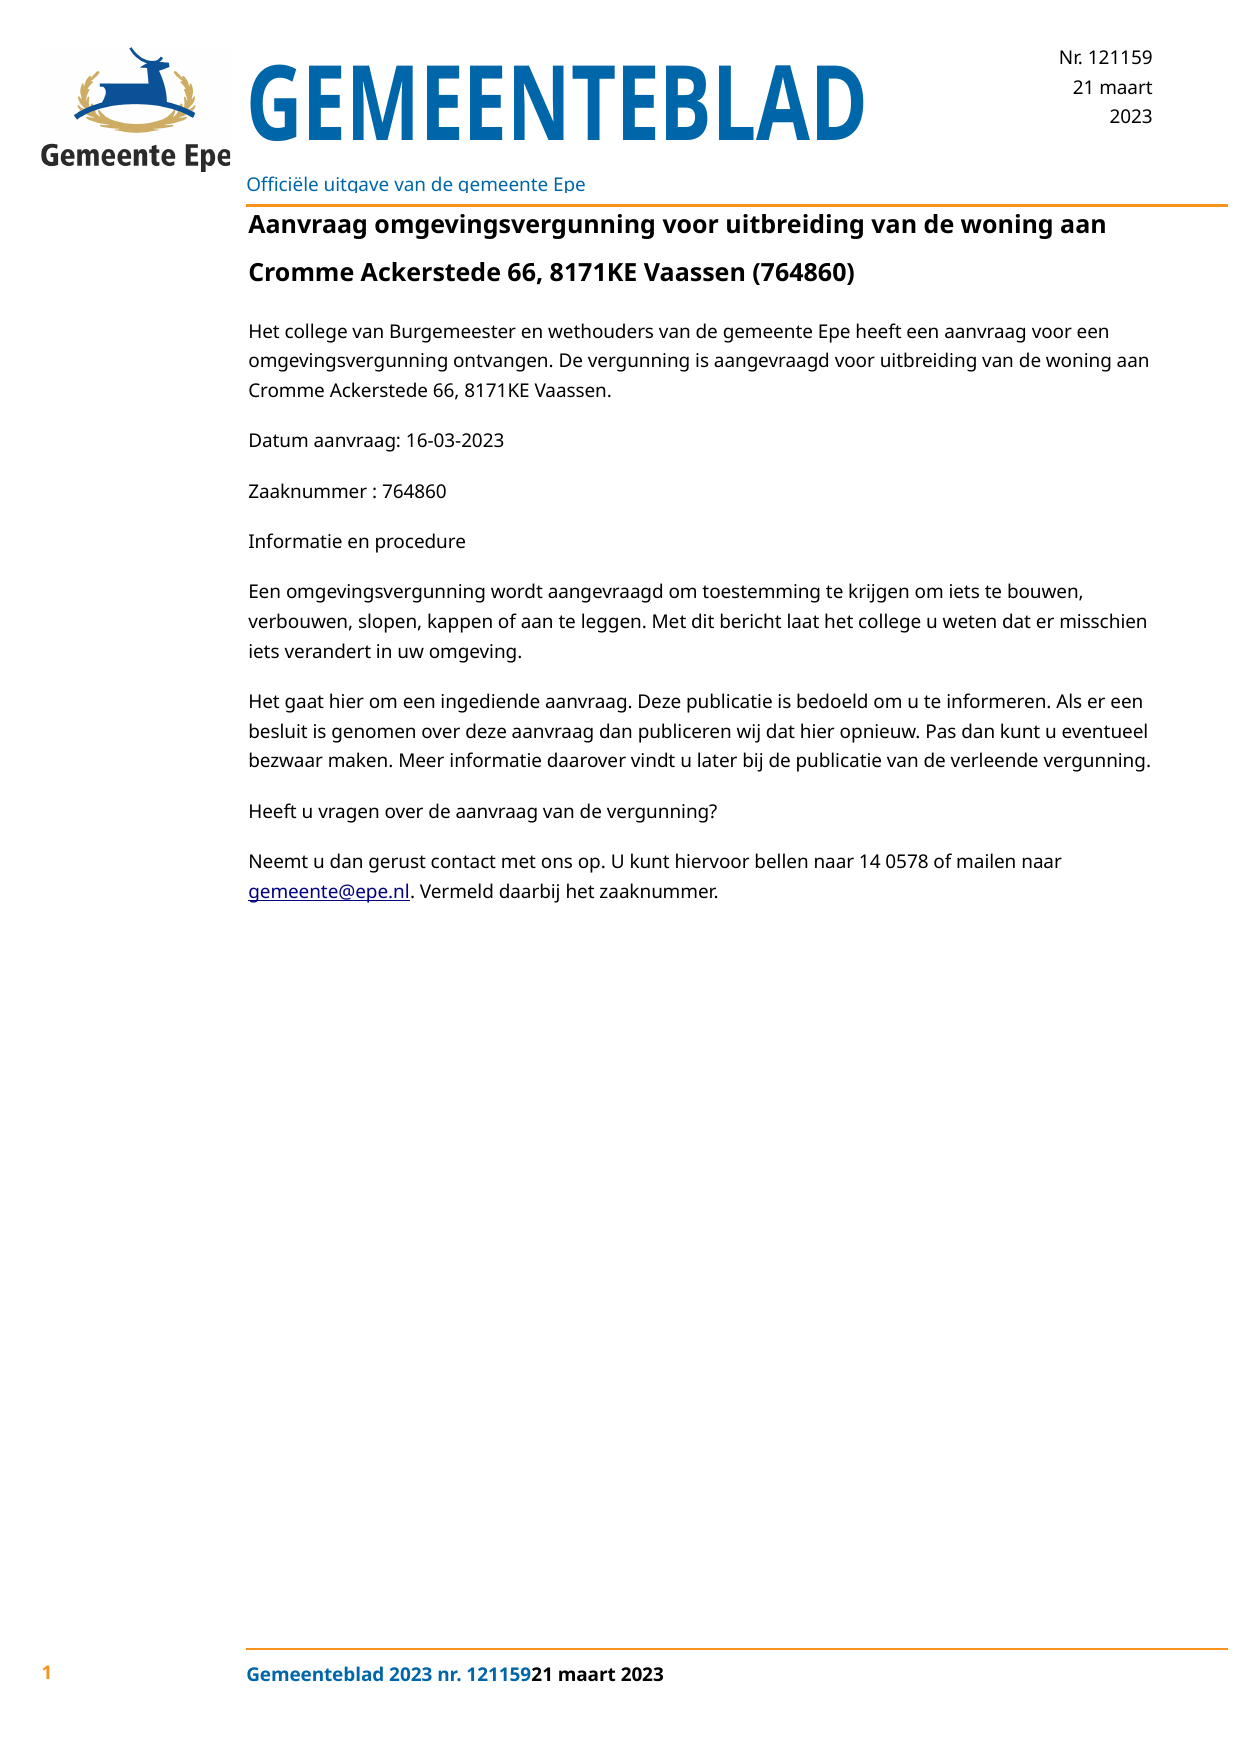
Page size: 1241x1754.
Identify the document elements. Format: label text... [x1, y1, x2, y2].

text Informatie en procedure [248, 528, 1152, 554]
text Een omgevingsvergunning wordt aangevraagd om toestemming te krijgen om iets te bouwen, verbouwen, slopen, kappen of aan te leggen. Met dit bericht laat het college u weten dat er misschien iets verandert in uw omgeving. [248, 579, 1152, 664]
text Het college van Burgemeester en wethouders van de gemeente Epe heeft een aanvraag voor een omgevingsvergunning ontvangen. De vergunning is aangevraagd voor uitbreiding van de woning aan Cromme Ackerstede 66, 8171KE Vaassen. [248, 318, 1152, 403]
text Het gaat hier om een ingediende aanvraag. Deze publicatie is bedoeld om u te informeren. Als er een besluit is genomen over deze aanvraag dan publiceren wij dat hier opnieuw. Pas dan kunt u eventueel bezwaar maken. Meer informatie daarover vindt u later bij de publicatie van de verleende vergunning. [248, 688, 1152, 773]
text Aanvraag omgevingsvergunning voor uitbreiding van de woning aan Cromme Ackerstede 66, 8171KE Vaassen (764860) [248, 207, 1152, 288]
text Datum aanvraag: 16-03-2023 [248, 427, 1152, 453]
picture [41, 47, 231, 172]
text Heeft u vragen over de aanvraag van de vergunning? [248, 798, 1152, 824]
text Zaaknummer : 764860 [248, 478, 1152, 504]
text Neemt u dan gerust contact met ons op. U kunt hiervoor bellen naar 14 0578 of mailen naar gemeente@epe.nl. Vermeld daarbij het zaaknummer. [248, 848, 1152, 904]
